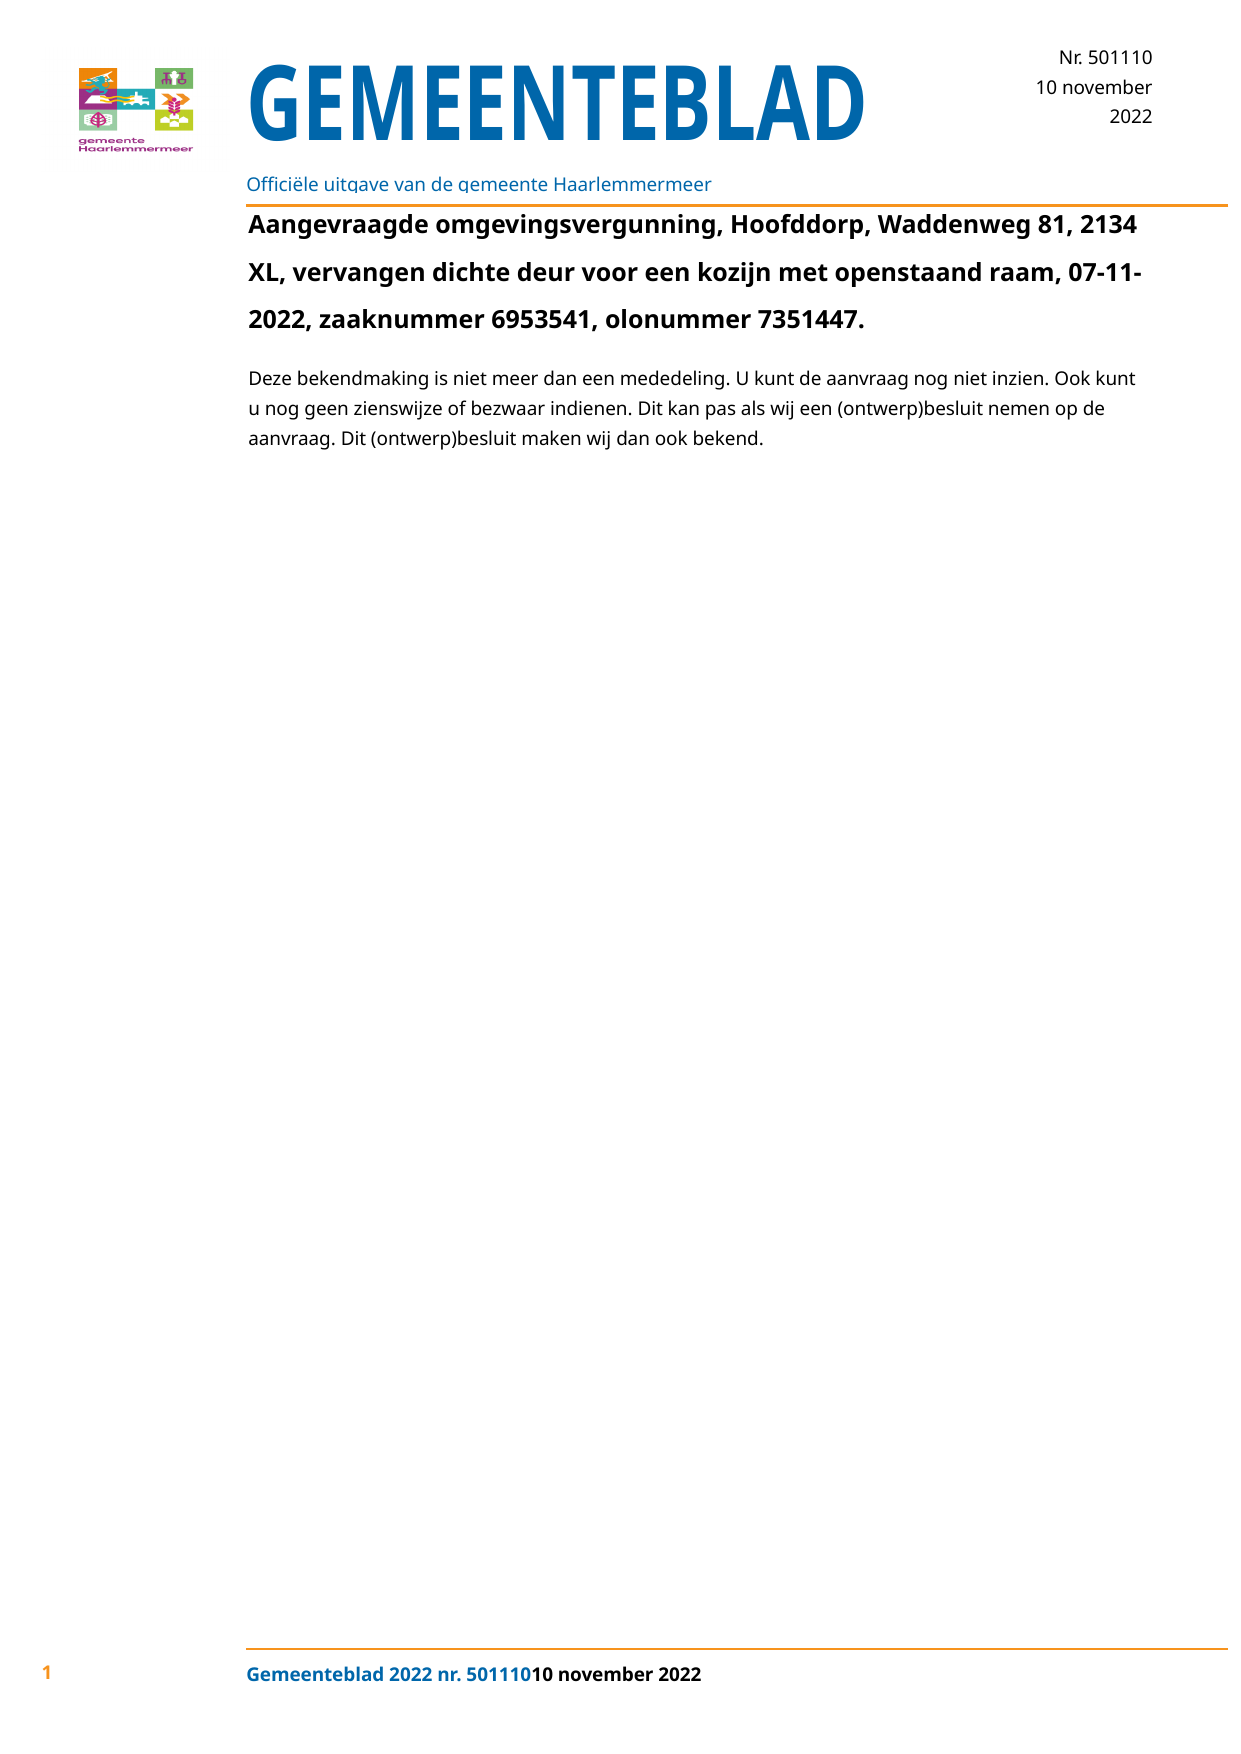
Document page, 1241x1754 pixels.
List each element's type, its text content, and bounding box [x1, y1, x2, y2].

picture [41, 47, 231, 172]
text Deze bekendmaking is niet meer dan een mededeling. U kunt de aanvraag nog niet inzien. Ook kunt u nog geen zienswijze of bezwaar indienen. Dit kan pas als wij een (ontwerp)besluit nemen op de aanvraag. Dit (ontwerp)besluit maken wij dan ook bekend. [248, 366, 1152, 450]
text Aangevraagde omgevingsvergunning, Hoofddorp, Waddenweg 81, 2134 XL, vervangen dichte deur voor een kozijn met openstaand raam, 07-11-2022, zaaknummer 6953541, olonummer 7351447. [248, 207, 1152, 336]
